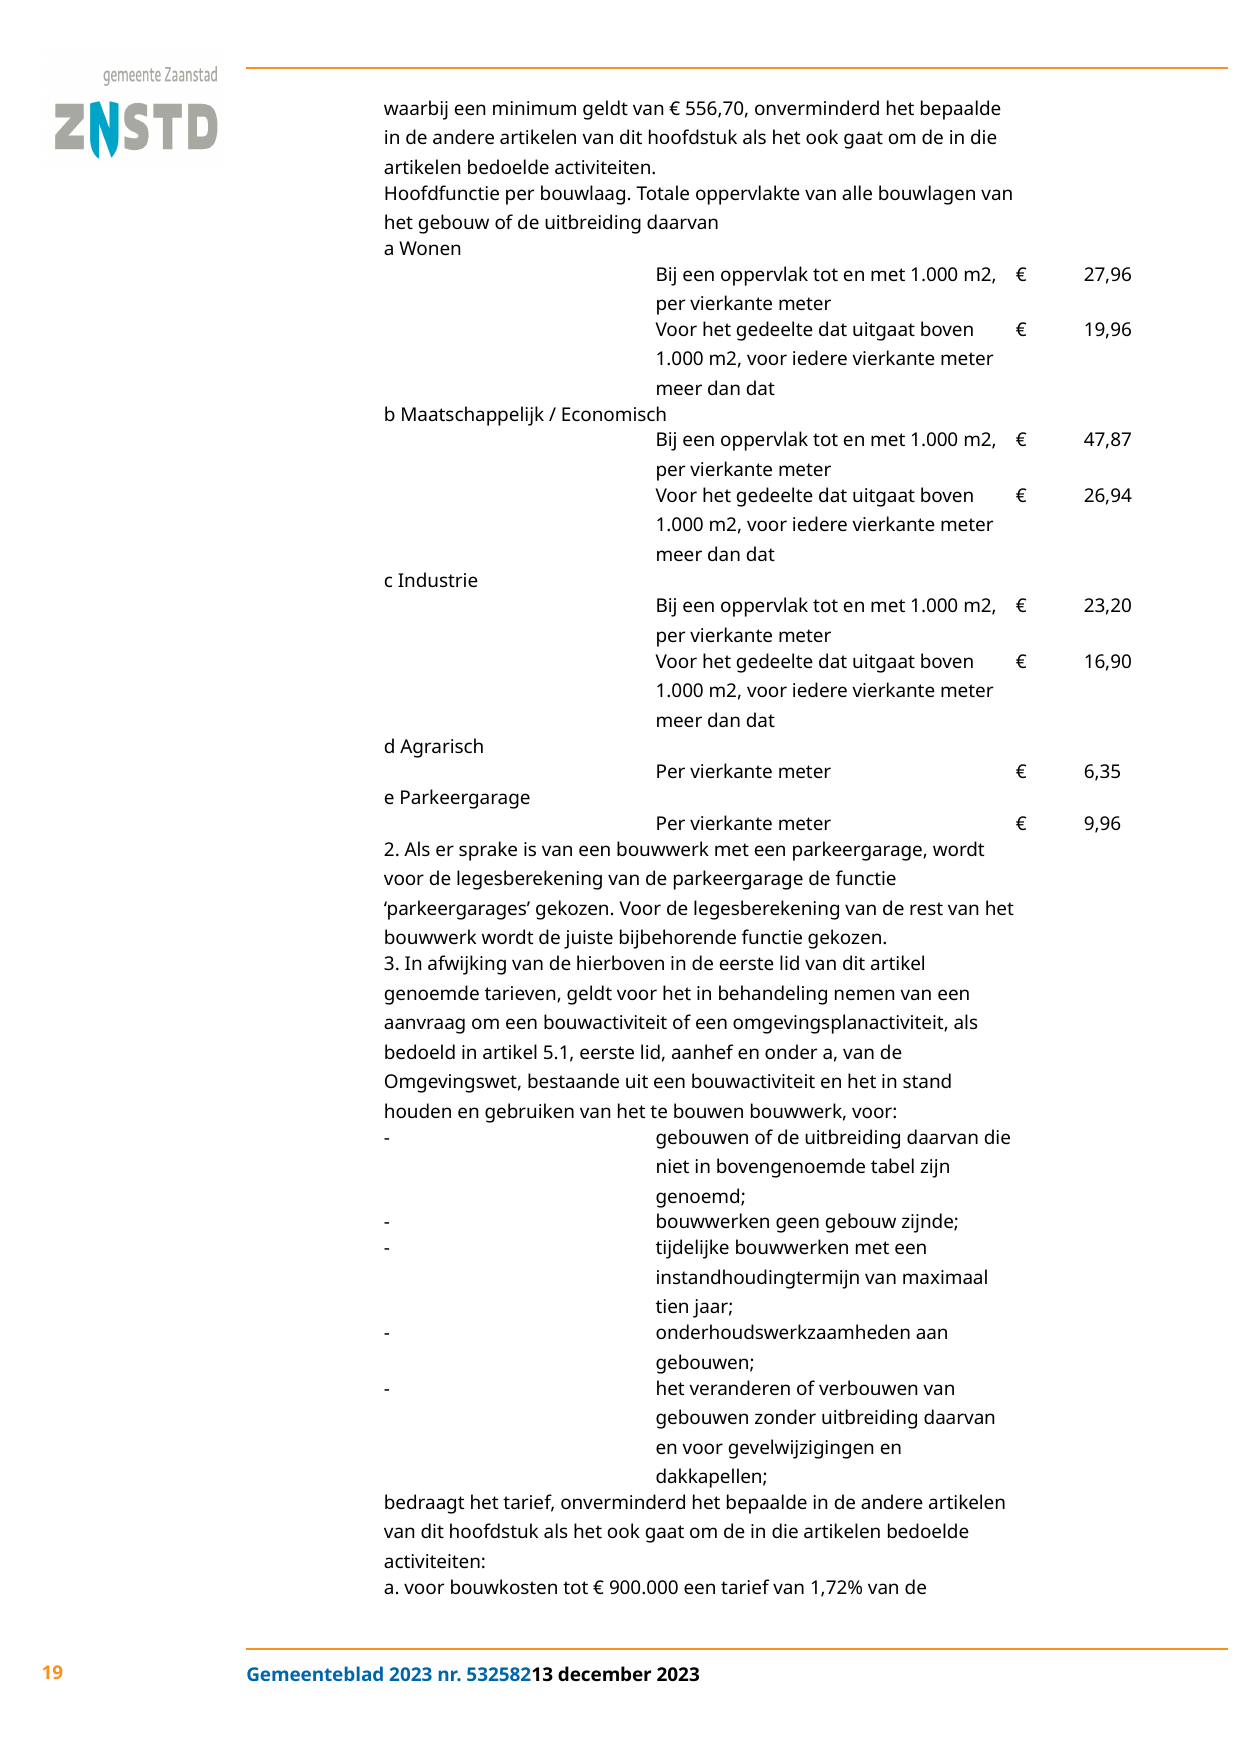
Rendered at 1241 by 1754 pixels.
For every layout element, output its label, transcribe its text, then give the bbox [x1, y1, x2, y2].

table_cell [248, 593, 384, 648]
table_cell 47,87 [1084, 427, 1152, 482]
table_cell tijdelijke bouwwerken met een instandhoudingtermijn van maximaal tien jaar; [655, 1235, 1016, 1319]
table_cell [384, 482, 655, 567]
table_cell [1084, 784, 1152, 810]
table_cell Voor het gedeelte dat uitgaat boven 1.000 m2, voor iedere vierkante meter meer dan dat [655, 482, 1016, 567]
table_cell [1016, 235, 1083, 261]
table_cell Hoofdfunctie per bouwlaag. Totale oppervlakte van alle bouwlagen van het gebouw of de uitbreiding daarvan [384, 180, 1016, 235]
table_cell [248, 836, 384, 950]
table_cell [1084, 1319, 1152, 1375]
table_cell [248, 482, 384, 567]
table_cell e Parkeergarage [384, 784, 1016, 810]
table_cell [1016, 784, 1083, 810]
table_cell € [1016, 482, 1083, 567]
table_cell [1016, 567, 1083, 593]
table_cell [1084, 1574, 1152, 1600]
table_cell [1016, 401, 1083, 427]
table_cell [384, 593, 655, 648]
table_cell [248, 427, 384, 482]
table_cell [1016, 1319, 1083, 1375]
table_cell b Maatschappelijk / Economisch [384, 401, 1016, 427]
table_cell [1084, 235, 1152, 261]
table_cell [1016, 733, 1083, 758]
table_cell [1016, 1574, 1083, 1600]
table_cell [248, 1574, 384, 1600]
table_cell [1084, 1209, 1152, 1234]
table_cell [248, 1235, 384, 1319]
table_cell - [384, 1124, 655, 1209]
table_cell [248, 950, 384, 1124]
table_cell Bij een oppervlak tot en met 1.000 m2, per vierkante meter [655, 593, 1016, 648]
table_cell [248, 95, 384, 180]
table_cell 6,35 [1084, 759, 1152, 784]
table_cell 27,96 [1084, 261, 1152, 316]
table_cell - [384, 1209, 655, 1234]
table_cell [1084, 950, 1152, 1124]
table_cell € [1016, 648, 1083, 733]
table_cell [384, 810, 655, 836]
table_cell 9,96 [1084, 810, 1152, 836]
table_cell [248, 180, 384, 235]
table_cell [384, 759, 655, 784]
table_cell bouwwerken geen gebouw zijnde; [655, 1209, 1016, 1234]
table_cell Bij een oppervlak tot en met 1.000 m2, per vierkante meter [655, 261, 1016, 316]
table_cell Bij een oppervlak tot en met 1.000 m2, per vierkante meter [655, 427, 1016, 482]
table_cell [248, 733, 384, 758]
table_cell [248, 261, 384, 316]
table_cell het veranderen of verbouwen van gebouwen zonder uitbreiding daarvan en voor gevelwijzigingen en dakkapellen; [655, 1375, 1016, 1489]
table_cell € [1016, 316, 1083, 401]
table_cell d Agrarisch [384, 733, 1016, 758]
table_cell [1084, 95, 1152, 180]
table_cell [1084, 1235, 1152, 1319]
table_cell [1016, 95, 1083, 180]
table_cell [1016, 1235, 1083, 1319]
table_cell [1084, 401, 1152, 427]
table_cell bedraagt het tarief, onverminderd het bepaalde in de andere artikelen van dit hoofdstuk als het ook gaat om de in die artikelen bedoelde activiteiten: [384, 1489, 1016, 1574]
table_cell [1016, 180, 1083, 235]
table_cell - [384, 1319, 655, 1375]
table_cell c Industrie [384, 567, 1016, 593]
table_cell [384, 261, 655, 316]
table_cell € [1016, 759, 1083, 784]
table_cell - [384, 1375, 655, 1489]
table_cell [248, 1489, 384, 1574]
table_cell [248, 1124, 384, 1209]
table_cell [384, 648, 655, 733]
table_cell [248, 759, 384, 784]
picture [41, 47, 231, 172]
table_cell [248, 1319, 384, 1375]
table_cell Per vierkante meter [655, 759, 1016, 784]
table_cell [384, 316, 655, 401]
table_cell [1016, 1209, 1083, 1234]
table_cell [1084, 180, 1152, 235]
table_cell waarbij een minimum geldt van € 556,70, onverminderd het bepaalde in de andere artikelen van dit hoofdstuk als het ook gaat om de in die artikelen bedoelde activiteiten. [384, 95, 1016, 180]
table_cell [1016, 836, 1083, 950]
table_cell onderhoudswerkzaamheden aan gebouwen; [655, 1319, 1016, 1375]
table_cell € [1016, 427, 1083, 482]
table_cell [248, 1209, 384, 1234]
table_cell [1084, 836, 1152, 950]
table_cell [1084, 1489, 1152, 1574]
table_cell 19,96 [1084, 316, 1152, 401]
table_cell [1084, 1124, 1152, 1209]
table_cell [248, 567, 384, 593]
table_cell [384, 427, 655, 482]
table_cell [248, 810, 384, 836]
table_cell - [384, 1235, 655, 1319]
table_cell [1084, 567, 1152, 593]
table_cell [1016, 1489, 1083, 1574]
table_cell [248, 784, 384, 810]
table_cell a Wonen [384, 235, 1016, 261]
table_cell [248, 401, 384, 427]
table_cell 2. Als er sprake is van een bouwwerk met een parkeergarage, wordt voor de legesberekening van de parkeergarage de functie ‘parkeergarages’ gekozen. Voor de legesberekening van de rest van het bouwwerk wordt de juiste bijbehorende functie gekozen. [384, 836, 1016, 950]
table_cell € [1016, 261, 1083, 316]
table_cell [1016, 950, 1083, 1124]
table_cell € [1016, 810, 1083, 836]
table_cell [248, 316, 384, 401]
table_cell € [1016, 593, 1083, 648]
table_cell [1084, 1375, 1152, 1489]
table_cell [248, 1375, 384, 1489]
table_cell [248, 235, 384, 261]
table_cell Per vierkante meter [655, 810, 1016, 836]
table_cell 16,90 [1084, 648, 1152, 733]
table_cell [1016, 1124, 1083, 1209]
table_cell Voor het gedeelte dat uitgaat boven 1.000 m2, voor iedere vierkante meter meer dan dat [655, 648, 1016, 733]
table_cell [1084, 733, 1152, 758]
table_cell a. voor bouwkosten tot € 900.000 een tarief van 1,72% van de [384, 1574, 1016, 1600]
table_cell gebouwen of de uitbreiding daarvan die niet in bovengenoemde tabel zijn genoemd; [655, 1124, 1016, 1209]
table_cell 23,20 [1084, 593, 1152, 648]
table_cell 26,94 [1084, 482, 1152, 567]
table_cell 3. In afwijking van de hierboven in de eerste lid van dit artikel genoemde tarieven, geldt voor het in behandeling nemen van een aanvraag om een bouwactiviteit of een omgevingsplanactiviteit, als bedoeld in artikel 5.1, eerste lid, aanhef en onder a, van de Omgevingswet, bestaande uit een bouwactiviteit en het in stand houden en gebruiken van het te bouwen bouwwerk, voor: [384, 950, 1016, 1124]
table_cell [1016, 1375, 1083, 1489]
table_cell Voor het gedeelte dat uitgaat boven 1.000 m2, voor iedere vierkante meter meer dan dat [655, 316, 1016, 401]
table_cell [248, 648, 384, 733]
